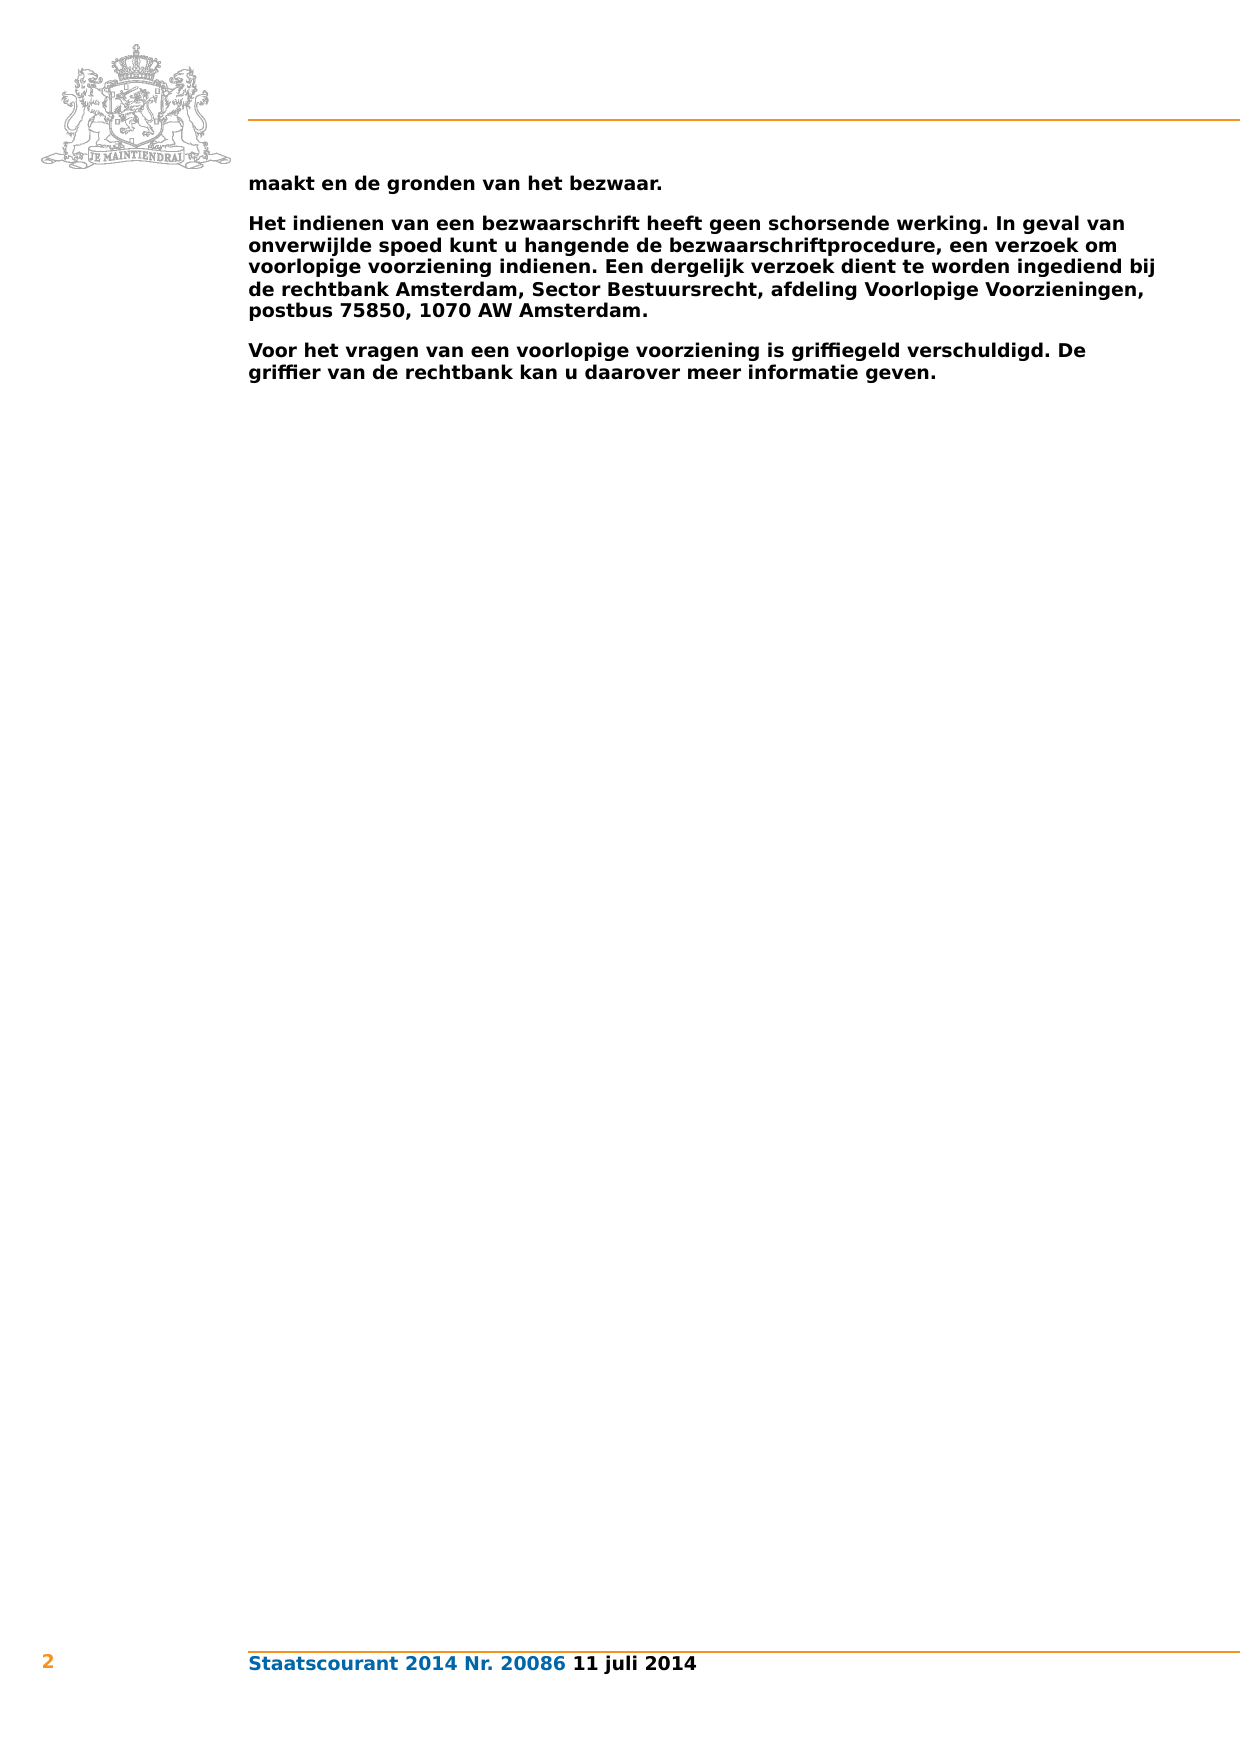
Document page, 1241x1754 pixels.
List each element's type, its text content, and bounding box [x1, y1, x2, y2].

subtitle Het indienen van een bezwaarschrift heeft geen schorsende werking. In geval van onverwijlde spoed kunt u hangende de bezwaarschriftprocedure, een verzoek om voorlopige voorziening indienen. Een dergelijk verzoek dient te worden ingediend bij de rechtbank Amsterdam, Sector Bestuursrecht, afdeling Voorlopige Voorzieningen, postbus 75850, 1070 AW Amsterdam. [248, 212, 1163, 322]
subtitle maakt en de gronden van het bezwaar. [248, 173, 1163, 195]
picture [41, 44, 231, 169]
subtitle Voor het vragen van een voorlopige voorziening is griffiegeld verschuldigd. De griffier van de rechtbank kan u daarover meer informatie geven. [248, 340, 1163, 384]
